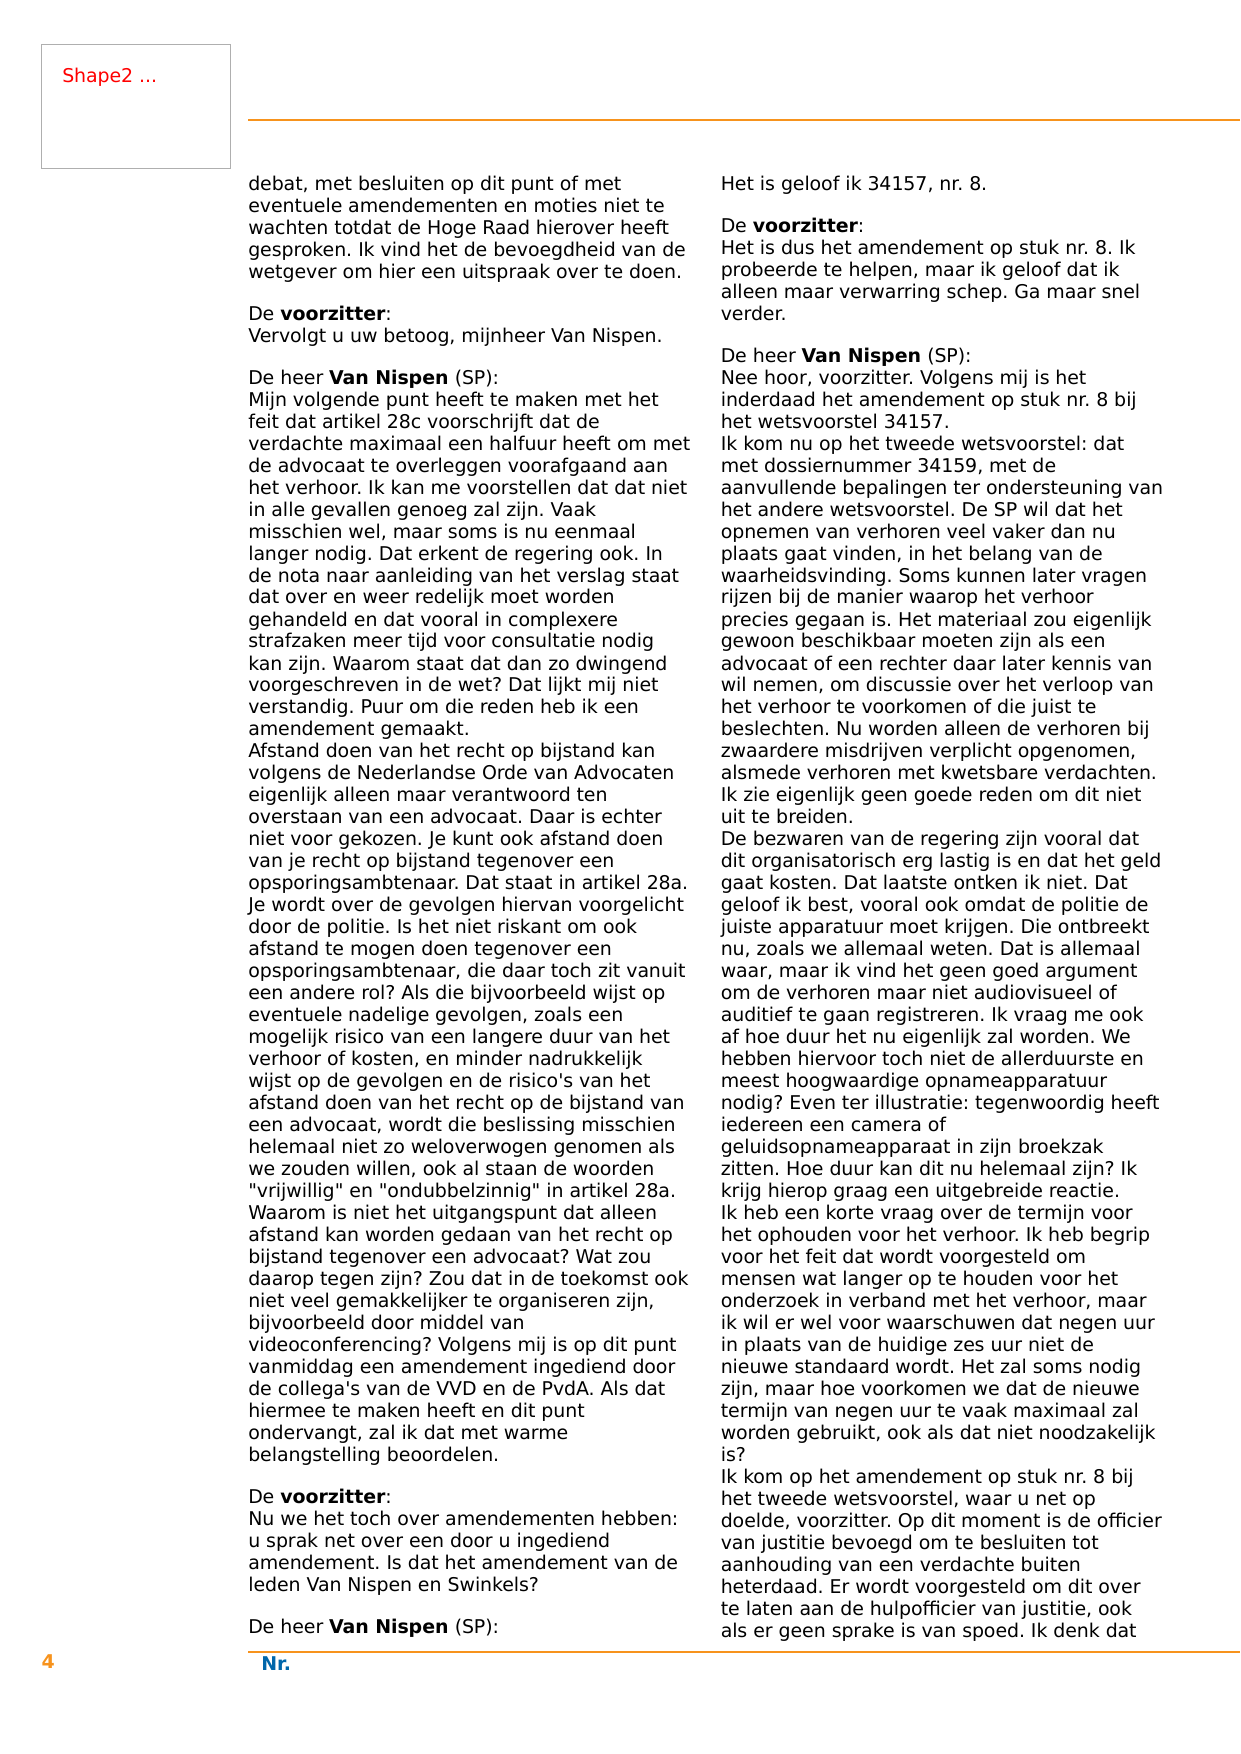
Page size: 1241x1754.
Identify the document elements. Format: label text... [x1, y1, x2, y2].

text Ik kom op het amendement op stuk nr. 8 bij het tweede wetsvoorstel, waar u net op doelde, voorzitter. Op dit moment is de officier van justitie bevoegd om te besluiten tot aanhouding van een verdachte buiten heterdaad. Er wordt voorgesteld om dit over te laten aan de hulpofficier van justitie, ook als er geen sprake is van spoed. Ik denk dat [721, 1466, 1163, 1641]
text Afstand doen van het recht op bijstand kan volgens de Nederlandse Orde van Advocaten eigenlijk alleen maar verantwoord ten overstaan van een advocaat. Daar is echter niet voor gekozen. Je kunt ook afstand doen van je recht op bijstand tegenover een opsporingsambtenaar. Dat staat in artikel 28a. Je wordt over de gevolgen hiervan voorgelicht door de politie. Is het niet riskant om ook afstand te mogen doen tegenover een opsporingsambtenaar, die daar toch zit vanuit een andere rol? Als die bijvoorbeeld wijst op eventuele nadelige gevolgen, zoals een mogelijk risico van een langere duur van het verhoor of kosten, en minder nadrukkelijk wijst op de gevolgen en de risico's van het afstand doen van het recht op de bijstand van een advocaat, wordt die beslissing misschien helemaal niet zo weloverwogen genomen als we zouden willen, ook al staan de woorden "vrijwillig" en "ondubbelzinnig" in artikel 28a. Waarom is niet het uitgangspunt dat alleen afstand kan worden gedaan van het recht op bijstand tegenover een advocaat? Wat zou daarop tegen zijn? Zou dat in de toekomst ook niet veel gemakkelijker te organiseren zijn, bijvoorbeeld door middel van videoconferencing? Volgens mij is op dit punt vanmiddag een amendement ingediend door de collega's van de VVD en de PvdA. Als dat hiermee te maken heeft en dit punt ondervangt, zal ik dat met warme belangstelling beoordelen. [248, 740, 691, 1466]
text De bezwaren van de regering zijn vooral dat dit organisatorisch erg lastig is en dat het geld gaat kosten. Dat laatste ontken ik niet. Dat geloof ik best, vooral ook omdat de politie de juiste apparatuur moet krijgen. Die ontbreekt nu, zoals we allemaal weten. Dat is allemaal waar, maar ik vind het geen goed argument om de verhoren maar niet audiovisueel of auditief te gaan registreren. Ik vraag me ook af hoe duur het nu eigenlijk zal worden. We hebben hiervoor toch niet de allerduurste en meest hoogwaardige opnameapparatuur nodig? Even ter illustratie: tegenwoordig heeft iedereen een camera of geluidsopnameapparaat in zijn broekzak zitten. Hoe duur kan dit nu helemaal zijn? Ik krijg hierop graag een uitgebreide reactie. [721, 828, 1163, 1202]
text De heer Van Nispen (SP): [721, 345, 1163, 367]
text Nu we het toch over amendementen hebben: u sprak net over een door u ingediend amendement. Is dat het amendement van de leden Van Nispen en Swinkels? [248, 1508, 691, 1596]
text Het is dus het amendement op stuk nr. 8. Ik probeerde te helpen, maar ik geloof dat ik alleen maar verwarring schep. Ga maar snel verder. [721, 237, 1163, 325]
text Het is geloof ik 34157, nr. 8. [721, 173, 1163, 195]
text De voorzitter: [721, 215, 1163, 237]
text Vervolgt u uw betoog, mijnheer Van Nispen. [248, 325, 691, 347]
text De heer Van Nispen (SP): [248, 1616, 691, 1637]
text De voorzitter: [248, 303, 691, 325]
text debat, met besluiten op dit punt of met eventuele amendementen en moties niet te wachten totdat de Hoge Raad hierover heeft gesproken. Ik vind het de bevoegdheid van de wetgever om hier een uitspraak over te doen. [248, 173, 691, 283]
text Nee hoor, voorzitter. Volgens mij is het inderdaad het amendement op stuk nr. 8 bij het wetsvoorstel 34157. [721, 367, 1163, 433]
text Ik heb een korte vraag over de termijn voor het ophouden voor het verhoor. Ik heb begrip voor het feit dat wordt voorgesteld om mensen wat langer op te houden voor het onderzoek in verband met het verhoor, maar ik wil er wel voor waarschuwen dat negen uur in plaats van de huidige zes uur niet de nieuwe standaard wordt. Het zal soms nodig zijn, maar hoe voorkomen we dat de nieuwe termijn van negen uur te vaak maximaal zal worden gebruikt, ook als dat niet noodzakelijk is? [721, 1202, 1163, 1466]
text Mijn volgende punt heeft te maken met het feit dat artikel 28c voorschrijft dat de verdachte maximaal een halfuur heeft om met de advocaat te overleggen voorafgaand aan het verhoor. Ik kan me voorstellen dat dat niet in alle gevallen genoeg zal zijn. Vaak misschien wel, maar soms is nu eenmaal langer nodig. Dat erkent de regering ook. In de nota naar aanleiding van het verslag staat dat over en weer redelijk moet worden gehandeld en dat vooral in complexere strafzaken meer tijd voor consultatie nodig kan zijn. Waarom staat dat dan zo dwingend voorgeschreven in de wet? Dat lijkt mij niet verstandig. Puur om die reden heb ik een amendement gemaakt. [248, 389, 691, 740]
text De voorzitter: [248, 1486, 691, 1508]
text De heer Van Nispen (SP): [248, 367, 691, 389]
text Ik kom nu op het tweede wetsvoorstel: dat met dossiernummer 34159, met de aanvullende bepalingen ter ondersteuning van het andere wetsvoorstel. De SP wil dat het opnemen van verhoren veel vaker dan nu plaats gaat vinden, in het belang van de waarheidsvinding. Soms kunnen later vragen rijzen bij de manier waarop het verhoor precies gegaan is. Het materiaal zou eigenlijk gewoon beschikbaar moeten zijn als een advocaat of een rechter daar later kennis van wil nemen, om discussie over het verloop van het verhoor te voorkomen of die juist te beslechten. Nu worden alleen de verhoren bij zwaardere misdrijven verplicht opgenomen, alsmede verhoren met kwetsbare verdachten. Ik zie eigenlijk geen goede reden om dit niet uit te breiden. [721, 433, 1163, 828]
